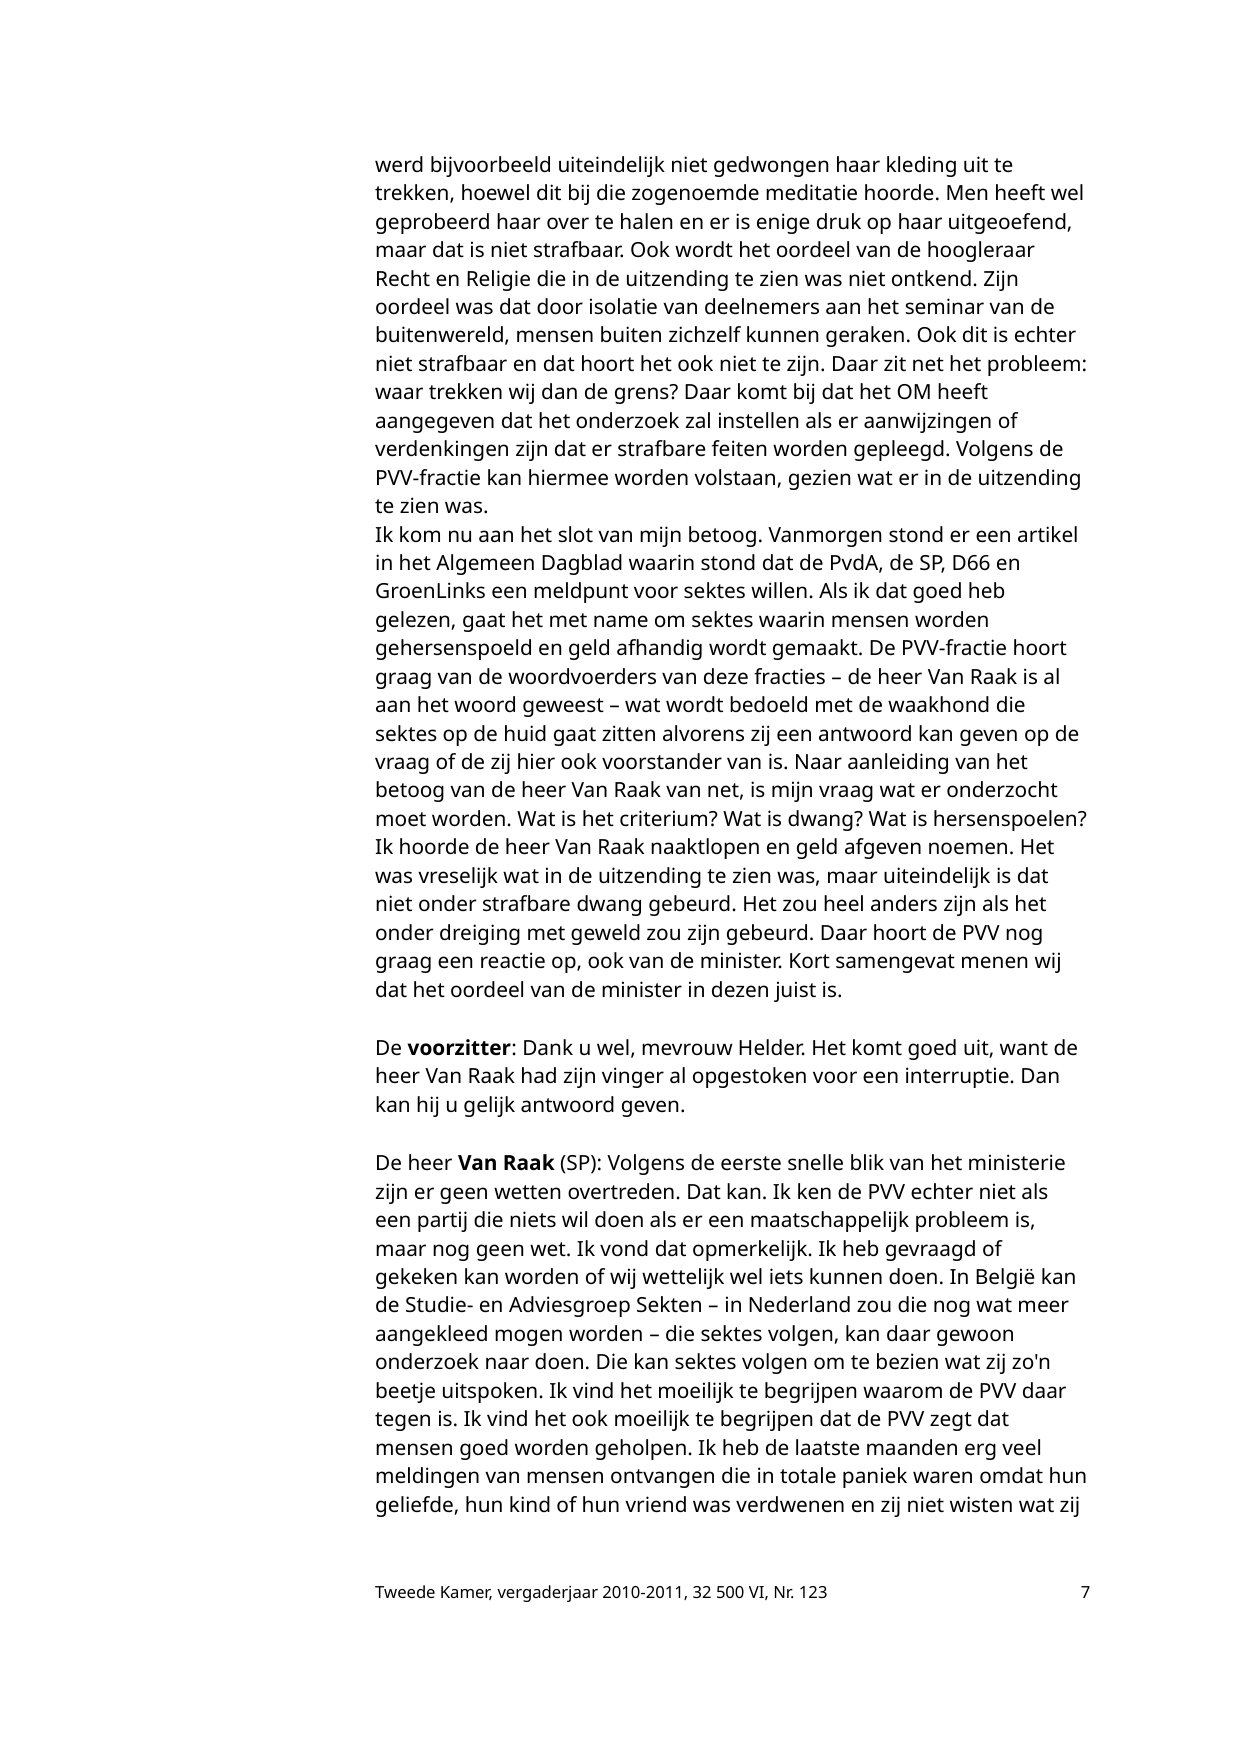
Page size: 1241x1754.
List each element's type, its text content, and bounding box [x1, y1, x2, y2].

text De voorzitter: Dank u wel, mevrouw Helder. Het komt goed uit, want de heer Van Raak had zijn vinger al opgestoken voor een interruptie. Dan kan hij u gelijk antwoord geven. [375, 1033, 1090, 1118]
text Ik kom nu aan het slot van mijn betoog. Vanmorgen stond er een artikel in het Algemeen Dagblad waarin stond dat de PvdA, de SP, D66 en GroenLinks een meldpunt voor sektes willen. Als ik dat goed heb gelezen, gaat het met name om sektes waarin mensen worden gehersenspoeld en geld afhandig wordt gemaakt. De PVV-fractie hoort graag van de woordvoerders van deze fracties – de heer Van Raak is al aan het woord geweest – wat wordt bedoeld met de waakhond die sektes op de huid gaat zitten alvorens zij een antwoord kan geven op de vraag of de zij hier ook voorstander van is. Naar aanleiding van het betoog van de heer Van Raak van net, is mijn vraag wat er onderzocht moet worden. Wat is het criterium? Wat is dwang? Wat is hersenspoelen? Ik hoorde de heer Van Raak naaktlopen en geld afgeven noemen. Het was vreselijk wat in de uitzending te zien was, maar uiteindelijk is dat niet onder strafbare dwang gebeurd. Het zou heel anders zijn als het onder dreiging met geweld zou zijn gebeurd. Daar hoort de PVV nog graag een reactie op, ook van de minister. Kort samengevat menen wij dat het oordeel van de minister in dezen juist is. [375, 520, 1090, 1003]
text De heer Van Raak (SP): Volgens de eerste snelle blik van het ministerie zijn er geen wetten overtreden. Dat kan. Ik ken de PVV echter niet als een partij die niets wil doen als er een maatschappelijk probleem is, maar nog geen wet. Ik vond dat opmerkelijk. Ik heb gevraagd of gekeken kan worden of wij wettelijk wel iets kunnen doen. In België kan de Studie- en Adviesgroep Sekten – in Nederland zou die nog wat meer aangekleed mogen worden – die sektes volgen, kan daar gewoon onderzoek naar doen. Die kan sektes volgen om te bezien wat zij zo'n beetje uitspoken. Ik vind het moeilijk te begrijpen waarom de PVV daar tegen is. Ik vind het ook moeilijk te begrijpen dat de PVV zegt dat mensen goed worden geholpen. Ik heb de laatste maanden erg veel meldingen van mensen ontvangen die in totale paniek waren omdat hun geliefde, hun kind of hun vriend was verdwenen en zij niet wisten wat zij [375, 1148, 1090, 1518]
text werd bijvoorbeeld uiteindelijk niet gedwongen haar kleding uit te trekken, hoewel dit bij die zogenoemde meditatie hoorde. Men heeft wel geprobeerd haar over te halen en er is enige druk op haar uitgeoefend, maar dat is niet strafbaar. Ook wordt het oordeel van de hoogleraar Recht en Religie die in de uitzending te zien was niet ontkend. Zijn oordeel was dat door isolatie van deelnemers aan het seminar van de buitenwereld, mensen buiten zichzelf kunnen geraken. Ook dit is echter niet strafbaar en dat hoort het ook niet te zijn. Daar zit net het probleem: waar trekken wij dan de grens? Daar komt bij dat het OM heeft aangegeven dat het onderzoek zal instellen als er aanwijzingen of verdenkingen zijn dat er strafbare feiten worden gepleegd. Volgens de PVV-fractie kan hiermee worden volstaan, gezien wat er in de uitzending te zien was. [375, 150, 1090, 520]
